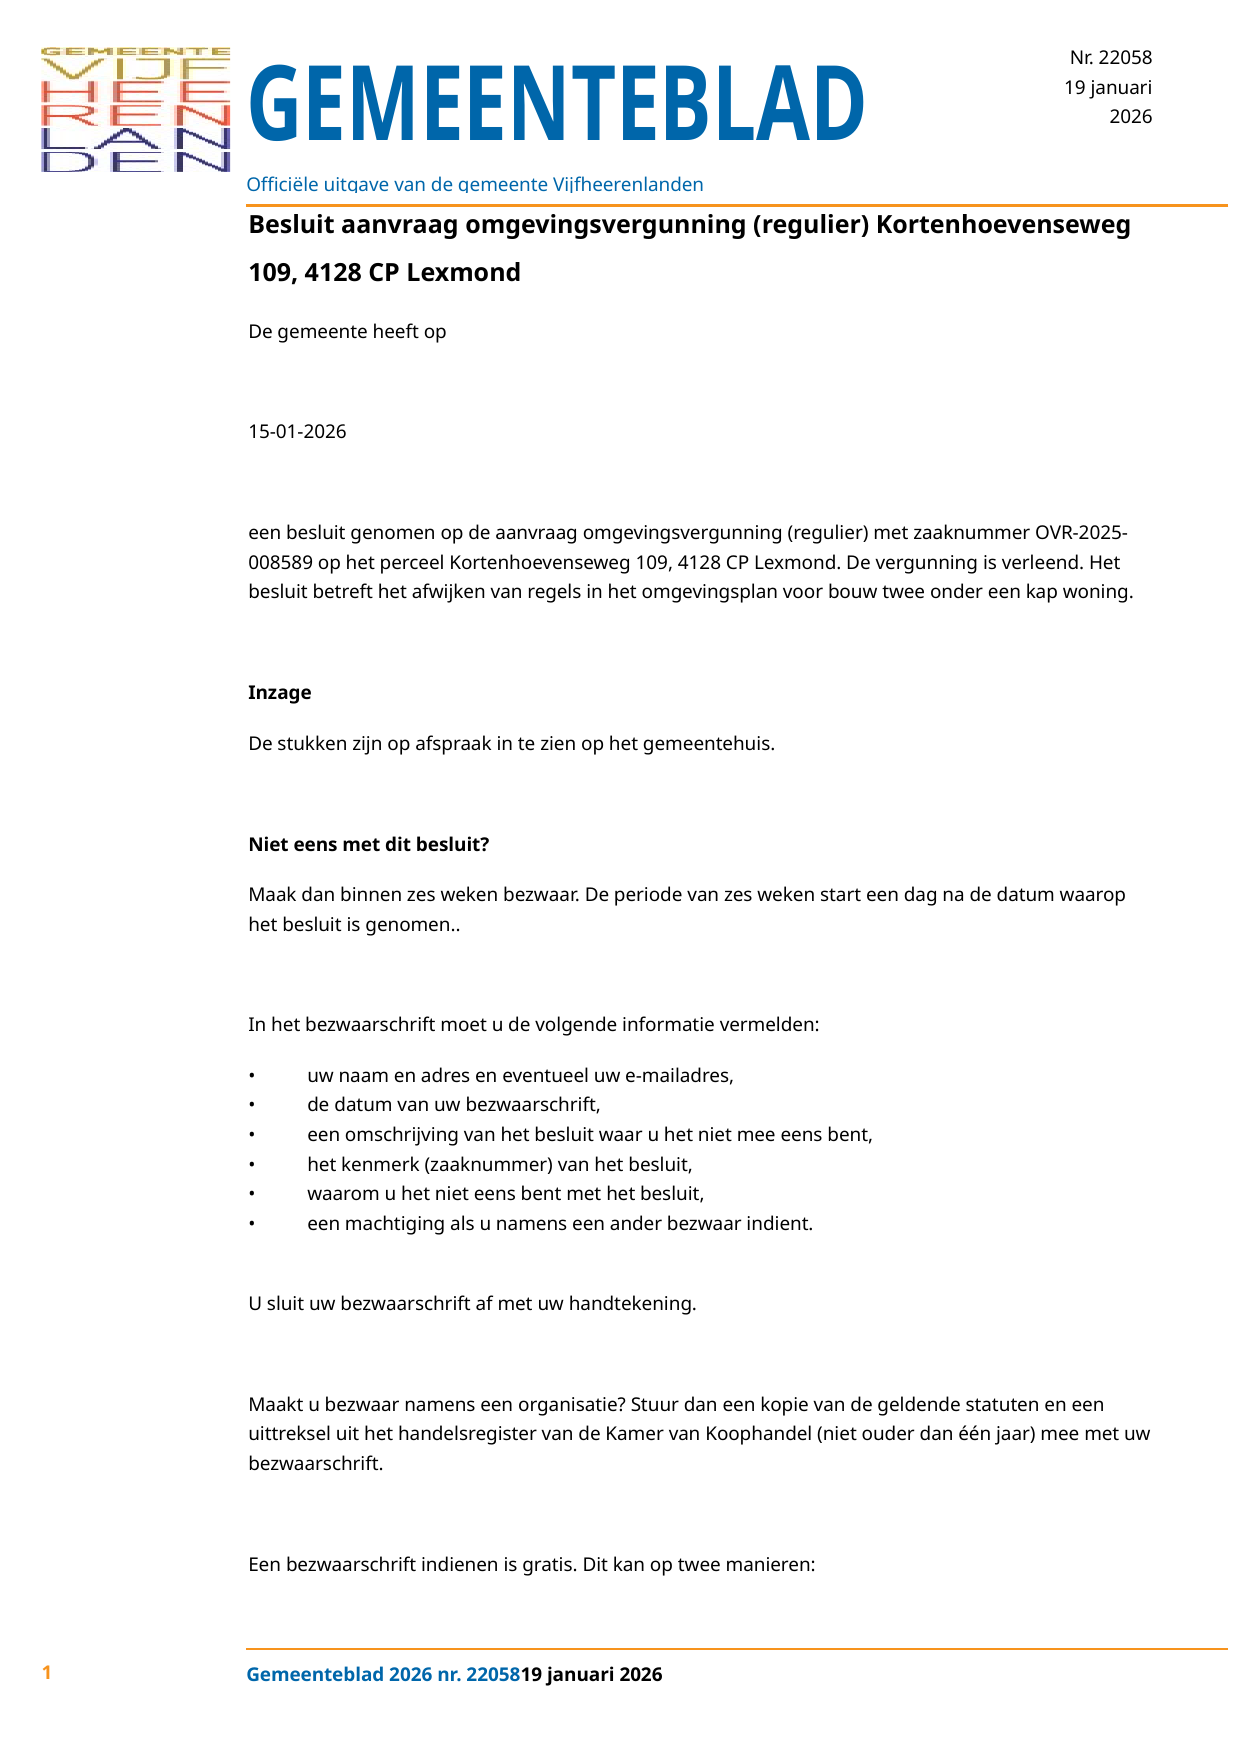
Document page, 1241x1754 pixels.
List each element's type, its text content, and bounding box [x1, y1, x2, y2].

text Een bezwaarschrift indienen is gratis. Dit kan op twee manieren: [248, 1551, 1152, 1577]
list de datum van uw bezwaarschrift, [248, 1092, 1152, 1117]
list waarom u het niet eens bent met het besluit, [248, 1180, 1152, 1206]
text Besluit aanvraag omgevingsvergunning (regulier) Kortenhoevenseweg 109, 4128 CP Lexmond [248, 207, 1152, 288]
list een machtiging als u namens een ander bezwaar indient. [248, 1210, 1152, 1236]
text In het bezwaarschrift moet u de volgende informatie vermelden: [248, 1012, 1152, 1037]
list uw naam en adres en eventueel uw e-mailadres, [248, 1062, 1152, 1088]
list een omschrijving van het besluit waar u het niet mee eens bent, [248, 1121, 1152, 1147]
text Maak dan binnen zes weken bezwaar. De periode van zes weken start een dag na de datum waarop het besluit is genomen.. [248, 881, 1152, 937]
text een besluit genomen op de aanvraag omgevingsvergunning (regulier) met zaaknummer OVR-2025-008589 op het perceel Kortenhoevenseweg 109, 4128 CP Lexmond. De vergunning is verleend. Het besluit betreft het afwijken van regels in het omgevingsplan voor bouw twee onder een kap woning. [248, 519, 1152, 604]
picture [41, 47, 231, 172]
text Niet eens met dit besluit? [248, 831, 1152, 857]
list het kenmerk (zaaknummer) van het besluit, [248, 1151, 1152, 1177]
text De stukken zijn op afspraak in te zien op het gemeentehuis. [248, 730, 1152, 756]
text U sluit uw bezwaarschrift af met uw handtekening. [248, 1290, 1152, 1316]
text De gemeente heeft op [248, 318, 1152, 344]
text Maakt u bezwaar namens een organisatie? Stuur dan een kopie van de geldende statuten en een uittreksel uit het handelsregister van de Kamer van Koophandel (niet ouder dan één jaar) mee met uw bezwaarschrift. [248, 1391, 1152, 1476]
text Inzage [248, 679, 1152, 705]
text 15-01-2026 [248, 419, 1152, 444]
